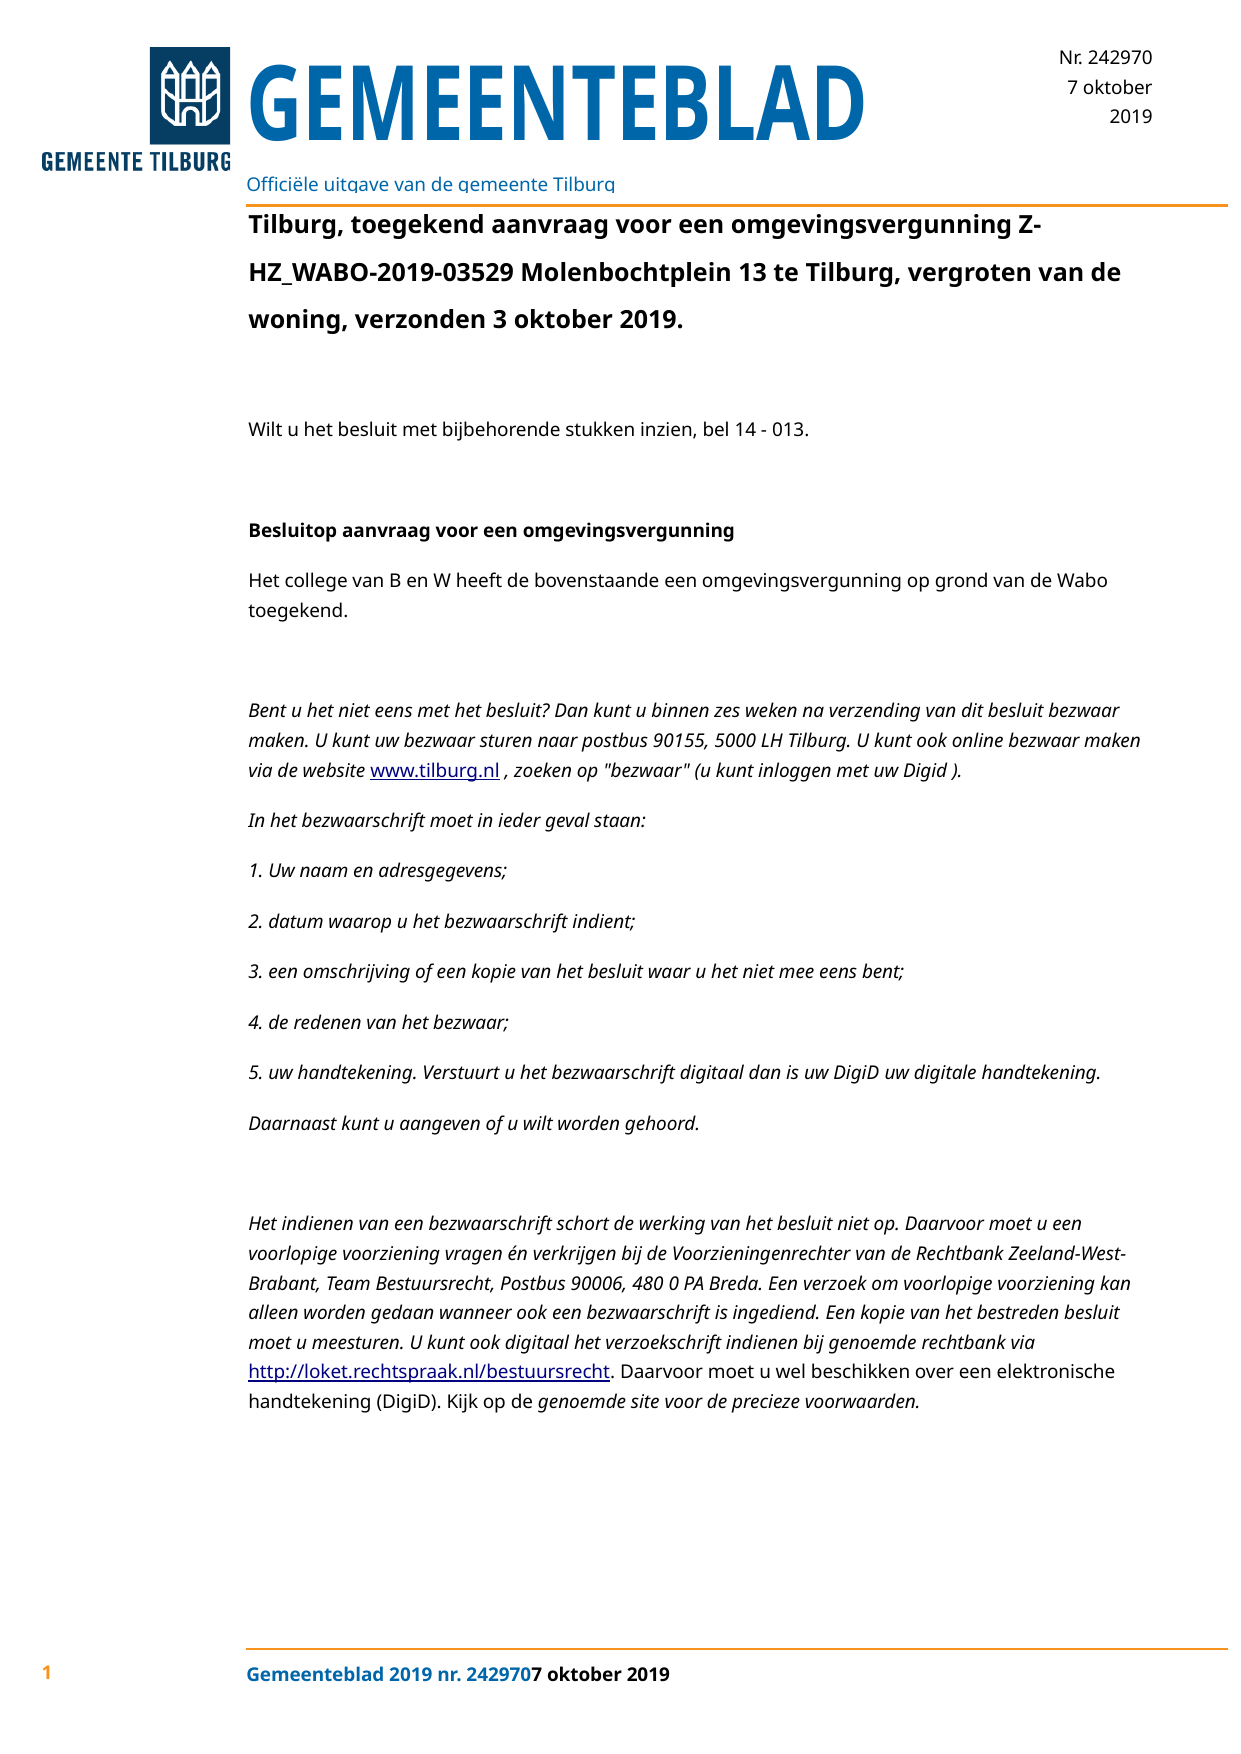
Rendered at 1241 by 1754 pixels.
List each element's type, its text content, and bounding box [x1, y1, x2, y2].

text Daarnaast kunt u aangeven of u wilt worden gehoord. [248, 1110, 1152, 1135]
text Tilburg, toegekend aanvraag voor een omgevingsvergunning Z-HZ_WABO-2019-03529 Molenbochtplein 13 te Tilburg, vergroten van de woning, verzonden 3 oktober 2019. [248, 207, 1152, 336]
text 5. uw handtekening. Verstuurt u het bezwaarschrift digitaal dan is uw DigiD uw digitale handtekening. [248, 1059, 1152, 1085]
text Bent u het niet eens met het besluit? Dan kunt u binnen zes weken na verzending van dit besluit bezwaar maken. U kunt uw bezwaar sturen naar postbus 90155, 5000 LH Tilburg. U kunt ook online bezwaar maken via de website www.tilburg.nl , zoeken op "bezwaar" (u kunt inloggen met uw Digid ). [248, 698, 1152, 782]
text Het indienen van een bezwaarschrift schort de werking van het besluit niet op. Daarvoor moet u een voorlopige voorziening vragen én verkrijgen bij de Voorzieningenrechter van de Rechtbank Zeeland-West-Brabant, Team Bestuursrecht, Postbus 90006, 480 0 PA Breda. Een verzoek om voorlopige voorziening kan alleen worden gedaan wanneer ook een bezwaarschrift is ingediend. Een kopie van het bestreden besluit moet u meesturen. U kunt ook digitaal het verzoekschrift indienen bij genoemde rechtbank via http://loket.rechtspraak.nl/bestuursrecht. Daarvoor moet u wel beschikken over een elektronische handtekening (DigiD). Kijk op de genoemde site voor de precieze voorwaarden. [248, 1211, 1152, 1414]
picture [41, 47, 231, 172]
text In het bezwaarschrift moet in ieder geval staan: [248, 807, 1152, 833]
text 1. Uw naam en adresgegevens; [248, 858, 1152, 883]
text Het college van B en W heeft de bovenstaande een omgevingsvergunning op grond van de Wabo toegekend. [248, 567, 1152, 622]
text Besluitop aanvraag voor een omgevingsvergunning [248, 517, 1152, 542]
text 3. een omschrijving of een kopie van het besluit waar u het niet mee eens bent; [248, 958, 1152, 984]
text 2. datum waarop u het bezwaarschrift indient; [248, 908, 1152, 934]
text Wilt u het besluit met bijbehorende stukken inzien, bel 14 - 013. [248, 416, 1152, 442]
text 4. de redenen van het bezwaar; [248, 1009, 1152, 1034]
